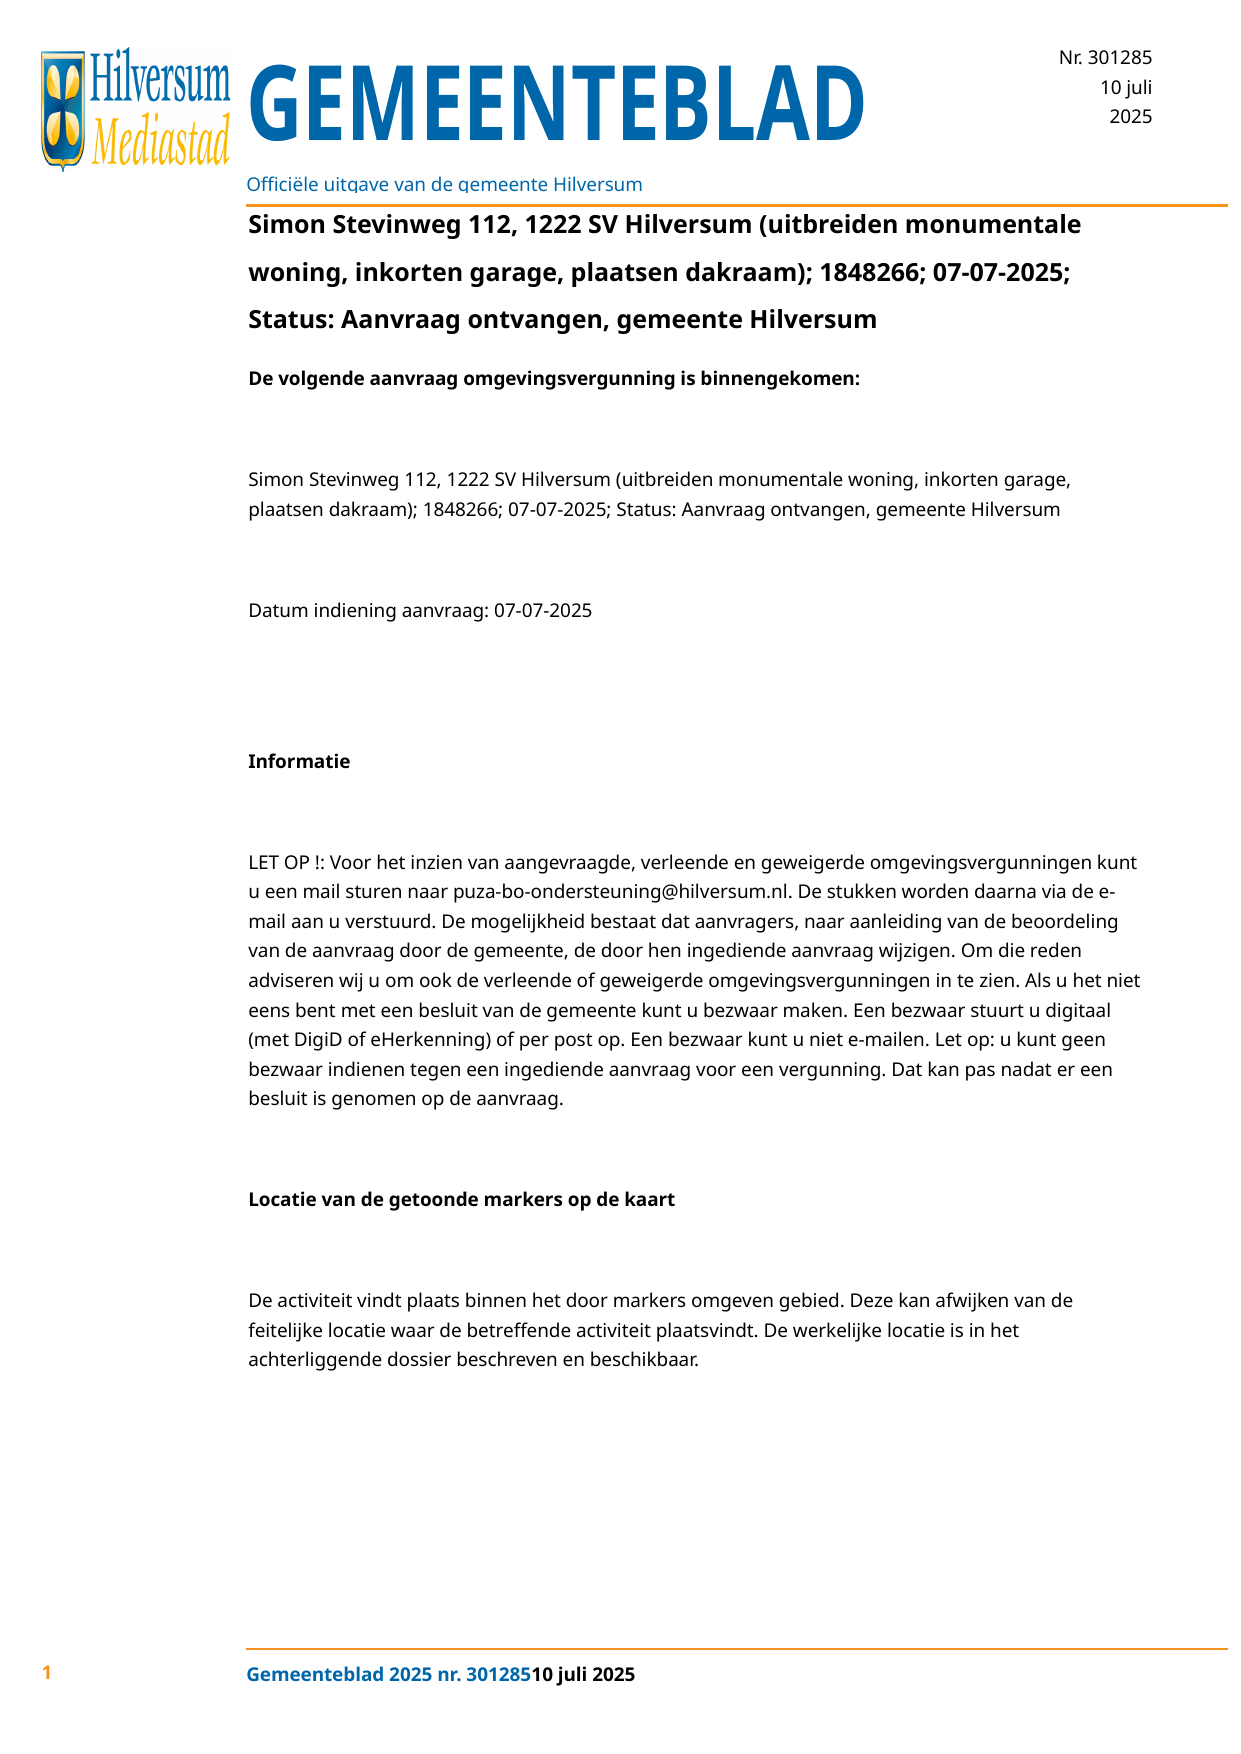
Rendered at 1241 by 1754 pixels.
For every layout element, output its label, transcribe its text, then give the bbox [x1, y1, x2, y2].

text Informatie [248, 748, 1152, 774]
text Locatie van de getoonde markers op de kaart [248, 1186, 1152, 1212]
text Simon Stevinweg 112, 1222 SV Hilversum (uitbreiden monumentale woning, inkorten garage, plaatsen dakraam); 1848266; 07-07-2025; Status: Aanvraag ontvangen, gemeente Hilversum [248, 466, 1152, 522]
text LET OP !: Voor het inzien van aangevraagde, verleende en geweigerde omgevingsvergunningen kunt u een mail sturen naar puza-bo-ondersteuning@hilversum.nl. De stukken worden daarna via de e-mail aan u verstuurd. De mogelijkheid bestaat dat aanvragers, naar aanleiding van de beoordeling van de aanvraag door de gemeente, de door hen ingediende aanvraag wijzigen. Om die reden adviseren wij u om ook de verleende of geweigerde omgevingsvergunningen in te zien. Als u het niet eens bent met een besluit van de gemeente kunt u bezwaar maken. Een bezwaar stuurt u digitaal (met DigiD of eHerkenning) of per post op. Een bezwaar kunt u niet e-mailen. Let op: u kunt geen bezwaar indienen tegen een ingediende aanvraag voor een vergunning. Dat kan pas nadat er een besluit is genomen op de aanvraag. [248, 849, 1152, 1111]
picture [41, 47, 231, 172]
text Simon Stevinweg 112, 1222 SV Hilversum (uitbreiden monumentale woning, inkorten garage, plaatsen dakraam); 1848266; 07-07-2025; Status: Aanvraag ontvangen, gemeente Hilversum [248, 207, 1152, 336]
text De volgende aanvraag omgevingsvergunning is binnengekomen: [248, 366, 1152, 391]
text De activiteit vindt plaats binnen het door markers omgeven gebied. Deze kan afwijken van de feitelijke locatie waar de betreffende activiteit plaatsvindt. De werkelijke locatie is in het achterliggende dossier beschreven en beschikbaar. [248, 1287, 1152, 1372]
text Datum indiening aanvraag: 07-07-2025 [248, 597, 1152, 622]
